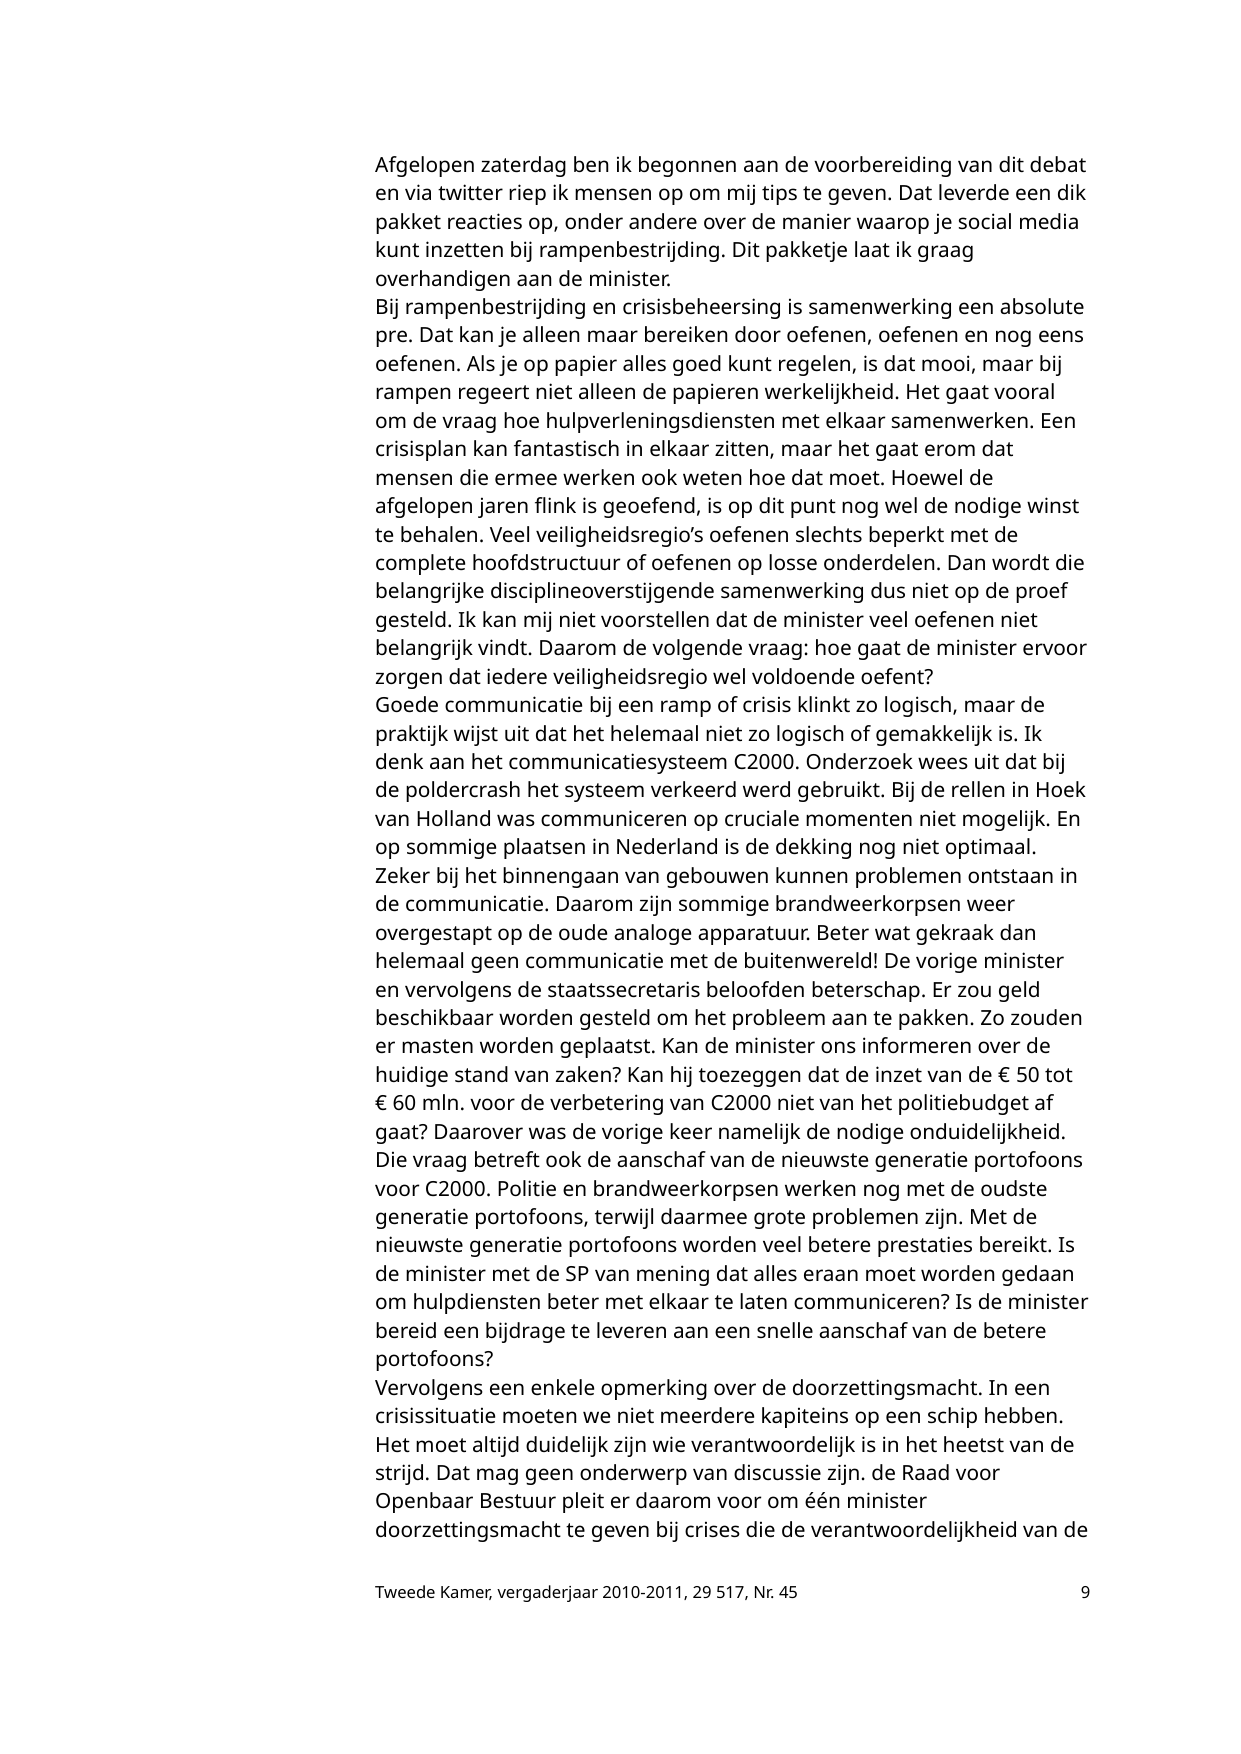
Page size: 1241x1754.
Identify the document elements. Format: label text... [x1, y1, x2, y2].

text Bij rampenbestrijding en crisisbeheersing is samenwerking een absolute pre. Dat kan je alleen maar bereiken door oefenen, oefenen en nog eens oefenen. Als je op papier alles goed kunt regelen, is dat mooi, maar bij rampen regeert niet alleen de papieren werkelijkheid. Het gaat vooral om de vraag hoe hulpverleningsdiensten met elkaar samenwerken. Een crisisplan kan fantastisch in elkaar zitten, maar het gaat erom dat mensen die ermee werken ook weten hoe dat moet. Hoewel de afgelopen jaren flink is geoefend, is op dit punt nog wel de nodige winst te behalen. Veel veiligheidsregio’s oefenen slechts beperkt met de complete hoofdstructuur of oefenen op losse onderdelen. Dan wordt die belangrijke disciplineoverstijgende samenwerking dus niet op de proef gesteld. Ik kan mij niet voorstellen dat de minister veel oefenen niet belangrijk vindt. Daarom de volgende vraag: hoe gaat de minister ervoor zorgen dat iedere veiligheidsregio wel voldoende oefent? [375, 292, 1090, 690]
text Vervolgens een enkele opmerking over de doorzettingsmacht. In een crisissituatie moeten we niet meerdere kapiteins op een schip hebben. Het moet altijd duidelijk zijn wie verantwoordelijk is in het heetst van de strijd. Dat mag geen onderwerp van discussie zijn. de Raad voor Openbaar Bestuur pleit er daarom voor om één minister doorzettingsmacht te geven bij crises die de verantwoordelijkheid van de [375, 1373, 1090, 1543]
text Afgelopen zaterdag ben ik begonnen aan de voorbereiding van dit debat en via twitter riep ik mensen op om mij tips te geven. Dat leverde een dik pakket reacties op, onder andere over de manier waarop je social media kunt inzetten bij rampenbestrijding. Dit pakketje laat ik graag overhandigen aan de minister. [375, 150, 1090, 292]
text Goede communicatie bij een ramp of crisis klinkt zo logisch, maar de praktijk wijst uit dat het helemaal niet zo logisch of gemakkelijk is. Ik denk aan het communicatiesysteem C2000. Onderzoek wees uit dat bij de poldercrash het systeem verkeerd werd gebruikt. Bij de rellen in Hoek van Holland was communiceren op cruciale momenten niet mogelijk. En op sommige plaatsen in Nederland is de dekking nog niet optimaal. Zeker bij het binnengaan van gebouwen kunnen problemen ontstaan in de communicatie. Daarom zijn sommige brandweerkorpsen weer overgestapt op de oude analoge apparatuur. Beter wat gekraak dan helemaal geen communicatie met de buitenwereld! De vorige minister en vervolgens de staatssecretaris beloofden beterschap. Er zou geld beschikbaar worden gesteld om het probleem aan te pakken. Zo zouden er masten worden geplaatst. Kan de minister ons informeren over de huidige stand van zaken? Kan hij toezeggen dat de inzet van de € 50 tot € 60 mln. voor de verbetering van C2000 niet van het politiebudget af gaat? Daarover was de vorige keer namelijk de nodige onduidelijkheid. Die vraag betreft ook de aanschaf van de nieuwste generatie portofoons voor C2000. Politie en brandweerkorpsen werken nog met de oudste generatie portofoons, terwijl daarmee grote problemen zijn. Met de nieuwste generatie portofoons worden veel betere prestaties bereikt. Is de minister met de SP van mening dat alles eraan moet worden gedaan om hulpdiensten beter met elkaar te laten communiceren? Is de minister bereid een bijdrage te leveren aan een snelle aanschaf van de betere portofoons? [375, 690, 1090, 1373]
